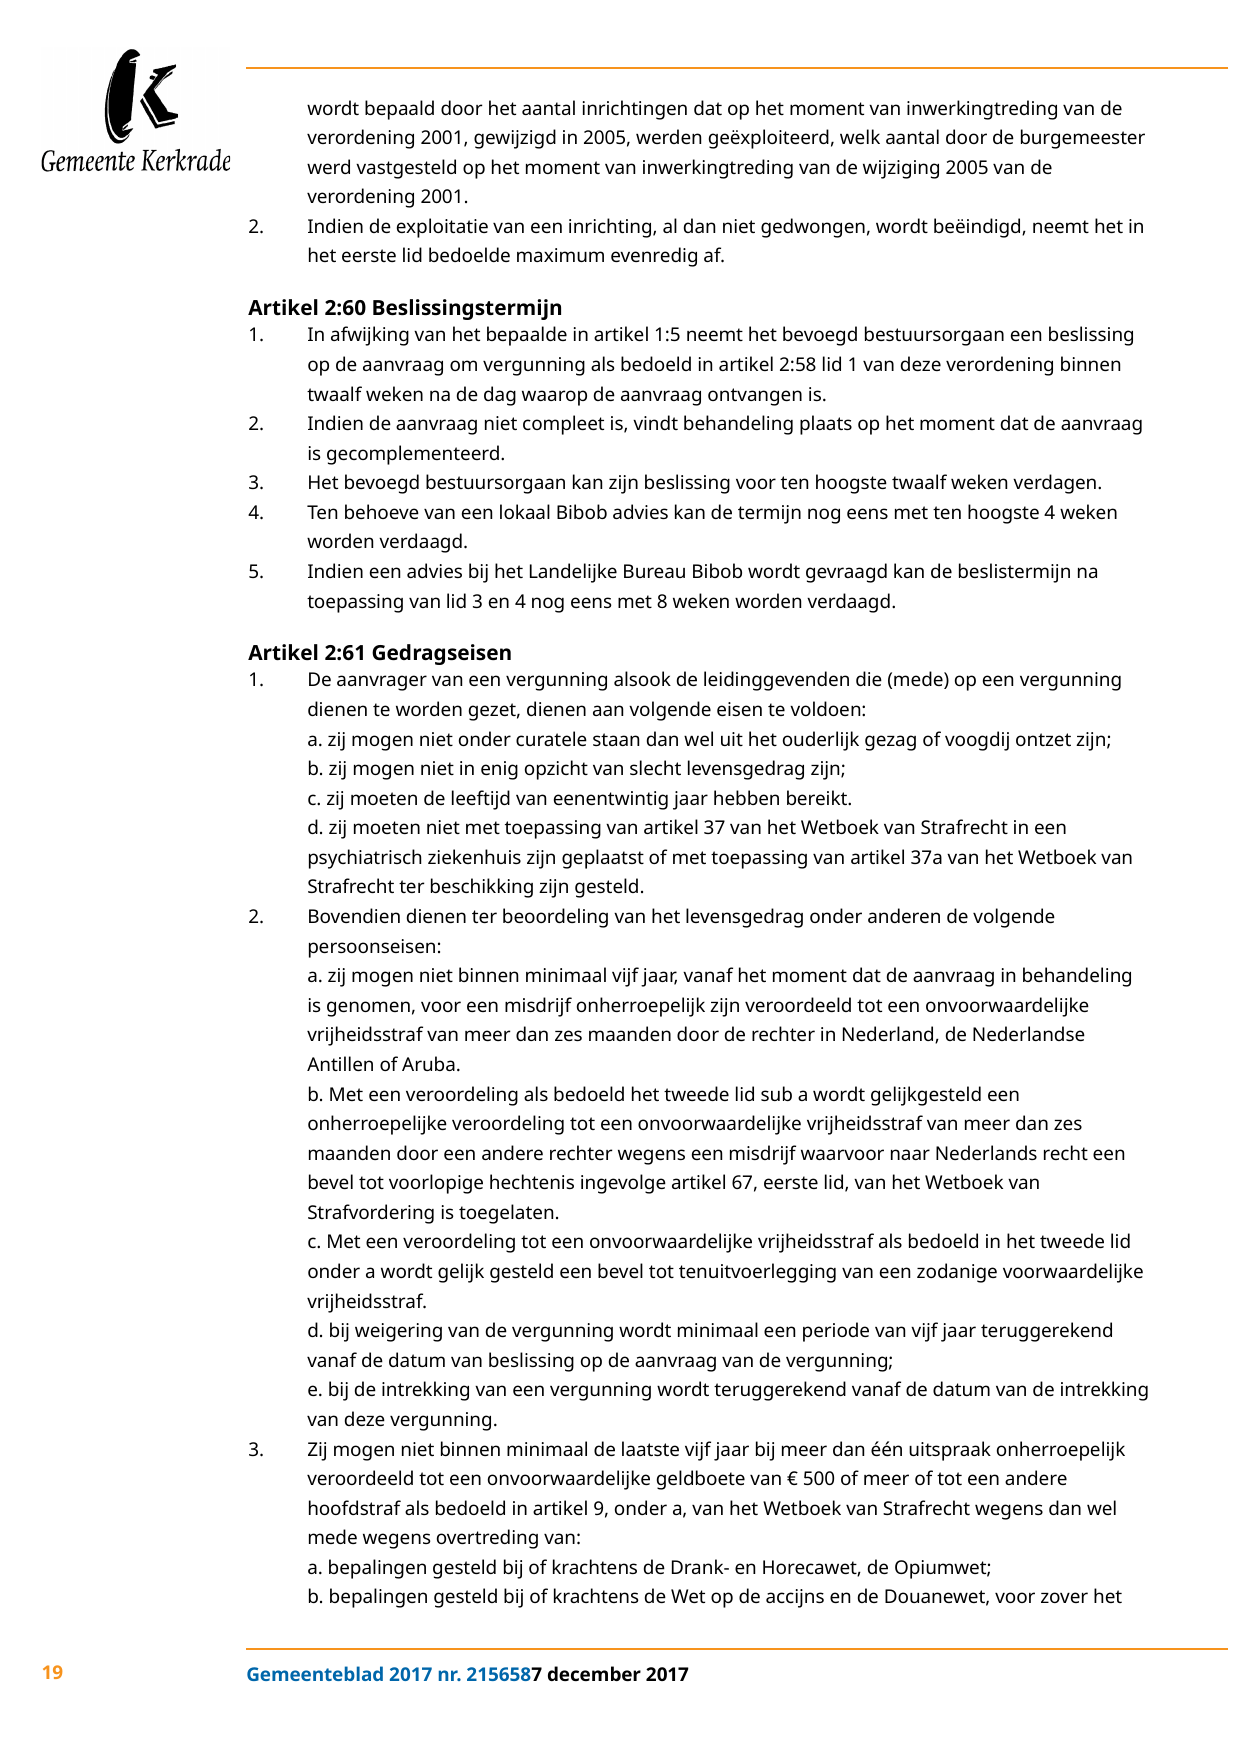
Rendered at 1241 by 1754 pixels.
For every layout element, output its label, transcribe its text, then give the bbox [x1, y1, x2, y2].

list c. Met een veroordeling tot een onvoorwaardelijke vrijheidsstraf als bedoeld in het tweede lid onder a wordt gelijk gesteld een bevel tot tenuitvoerlegging van een zodanige voorwaardelijke vrijheidsstraf. [248, 1229, 1152, 1314]
picture [41, 47, 231, 172]
list a. zij mogen niet onder curatele staan dan wel uit het ouderlijk gezag of voogdij ontzet zijn; [248, 726, 1152, 752]
list Indien de aanvraag niet compleet is, vindt behandeling plaats op het moment dat de aanvraag is gecomplementeerd. [248, 410, 1152, 466]
list Indien de exploitatie van een inrichting, al dan niet gedwongen, wordt beëindigd, neemt het in het eerste lid bedoelde maximum evenredig af. [248, 213, 1152, 268]
list Het bevoegd bestuursorgaan kan zijn beslissing voor ten hoogste twaalf weken verdagen. [248, 469, 1152, 495]
list In afwijking van het bepaalde in artikel 1:5 neemt het bevoegd bestuursorgaan een beslissing op de aanvraag om vergunning als bedoeld in artikel 2:58 lid 1 van deze verordening binnen twaalf weken na de dag waarop de aanvraag ontvangen is. [248, 322, 1152, 406]
list Indien een advies bij het Landelijke Bureau Bibob wordt gevraagd kan de beslistermijn na toepassing van lid 3 en 4 nog eens met 8 weken worden verdaagd. [248, 558, 1152, 613]
list a. zij mogen niet binnen minimaal vijf jaar, vanaf het moment dat de aanvraag in behandeling is genomen, voor een misdrijf onherroepelijk zijn veroordeeld tot een onvoorwaardelijke vrijheidsstraf van meer dan zes maanden door de rechter in Nederland, de Nederlandse Antillen of Aruba. [248, 962, 1152, 1077]
list Bovendien dienen ter beoordeling van het levensgedrag onder anderen de volgende persoonseisen: [248, 903, 1152, 959]
list Ten behoeve van een lokaal Bibob advies kan de termijn nog eens met ten hoogste 4 weken worden verdaagd. [248, 499, 1152, 554]
list Zij mogen niet binnen minimaal de laatste vijf jaar bij meer dan één uitspraak onherroepelijk veroordeeld tot een onvoorwaardelijke geldboete van € 500 of meer of tot een andere hoofdstraf als bedoeld in artikel 9, onder a, van het Wetboek van Strafrecht wegens dan wel mede wegens overtreding van: [248, 1436, 1152, 1550]
list e. bij de intrekking van een vergunning wordt teruggerekend vanaf de datum van de intrekking van deze vergunning. [248, 1377, 1152, 1432]
list d. zij moeten niet met toepassing van artikel 37 van het Wetboek van Strafrecht in een psychiatrisch ziekenhuis zijn geplaatst of met toepassing van artikel 37a van het Wetboek van Strafrecht ter beschikking zijn gesteld. [248, 814, 1152, 899]
list wordt bepaald door het aantal inrichtingen dat op het moment van inwerkingtreding van de verordening 2001, gewijzigd in 2005, werden geëxploiteerd, welk aantal door de burgemeester werd vastgesteld op het moment van inwerkingtreding van de wijziging 2005 van de verordening 2001. [248, 95, 1152, 209]
list d. bij weigering van de vergunning wordt minimaal een periode van vijf jaar teruggerekend vanaf de datum van beslissing op de aanvraag van de vergunning; [248, 1317, 1152, 1373]
list b. Met een veroordeling als bedoeld het tweede lid sub a wordt gelijkgesteld een onherroepelijke veroordeling tot een onvoorwaardelijke vrijheidsstraf van meer dan zes maanden door een andere rechter wegens een misdrijf waarvoor naar Nederlands recht een bevel tot voorlopige hechtenis ingevolge artikel 67, eerste lid, van het Wetboek van Strafvordering is toegelaten. [248, 1081, 1152, 1225]
list b. zij mogen niet in enig opzicht van slecht levensgedrag zijn; [248, 755, 1152, 781]
list b. bepalingen gesteld bij of krachtens de Wet op de accijns en de Douanewet, voor zover het [248, 1584, 1152, 1609]
list De aanvrager van een vergunning alsook de leidinggevenden die (mede) op een vergunning dienen te worden gezet, dienen aan volgende eisen te voldoen: [248, 667, 1152, 722]
text Artikel 2:61 Gedragseisen [248, 638, 1152, 667]
list a. bepalingen gesteld bij of krachtens de Drank- en Horecawet, de Opiumwet; [248, 1554, 1152, 1580]
text Artikel 2:60 Beslissingstermijn [248, 293, 1152, 322]
list c. zij moeten de leeftijd van eenentwintig jaar hebben bereikt. [248, 785, 1152, 811]
